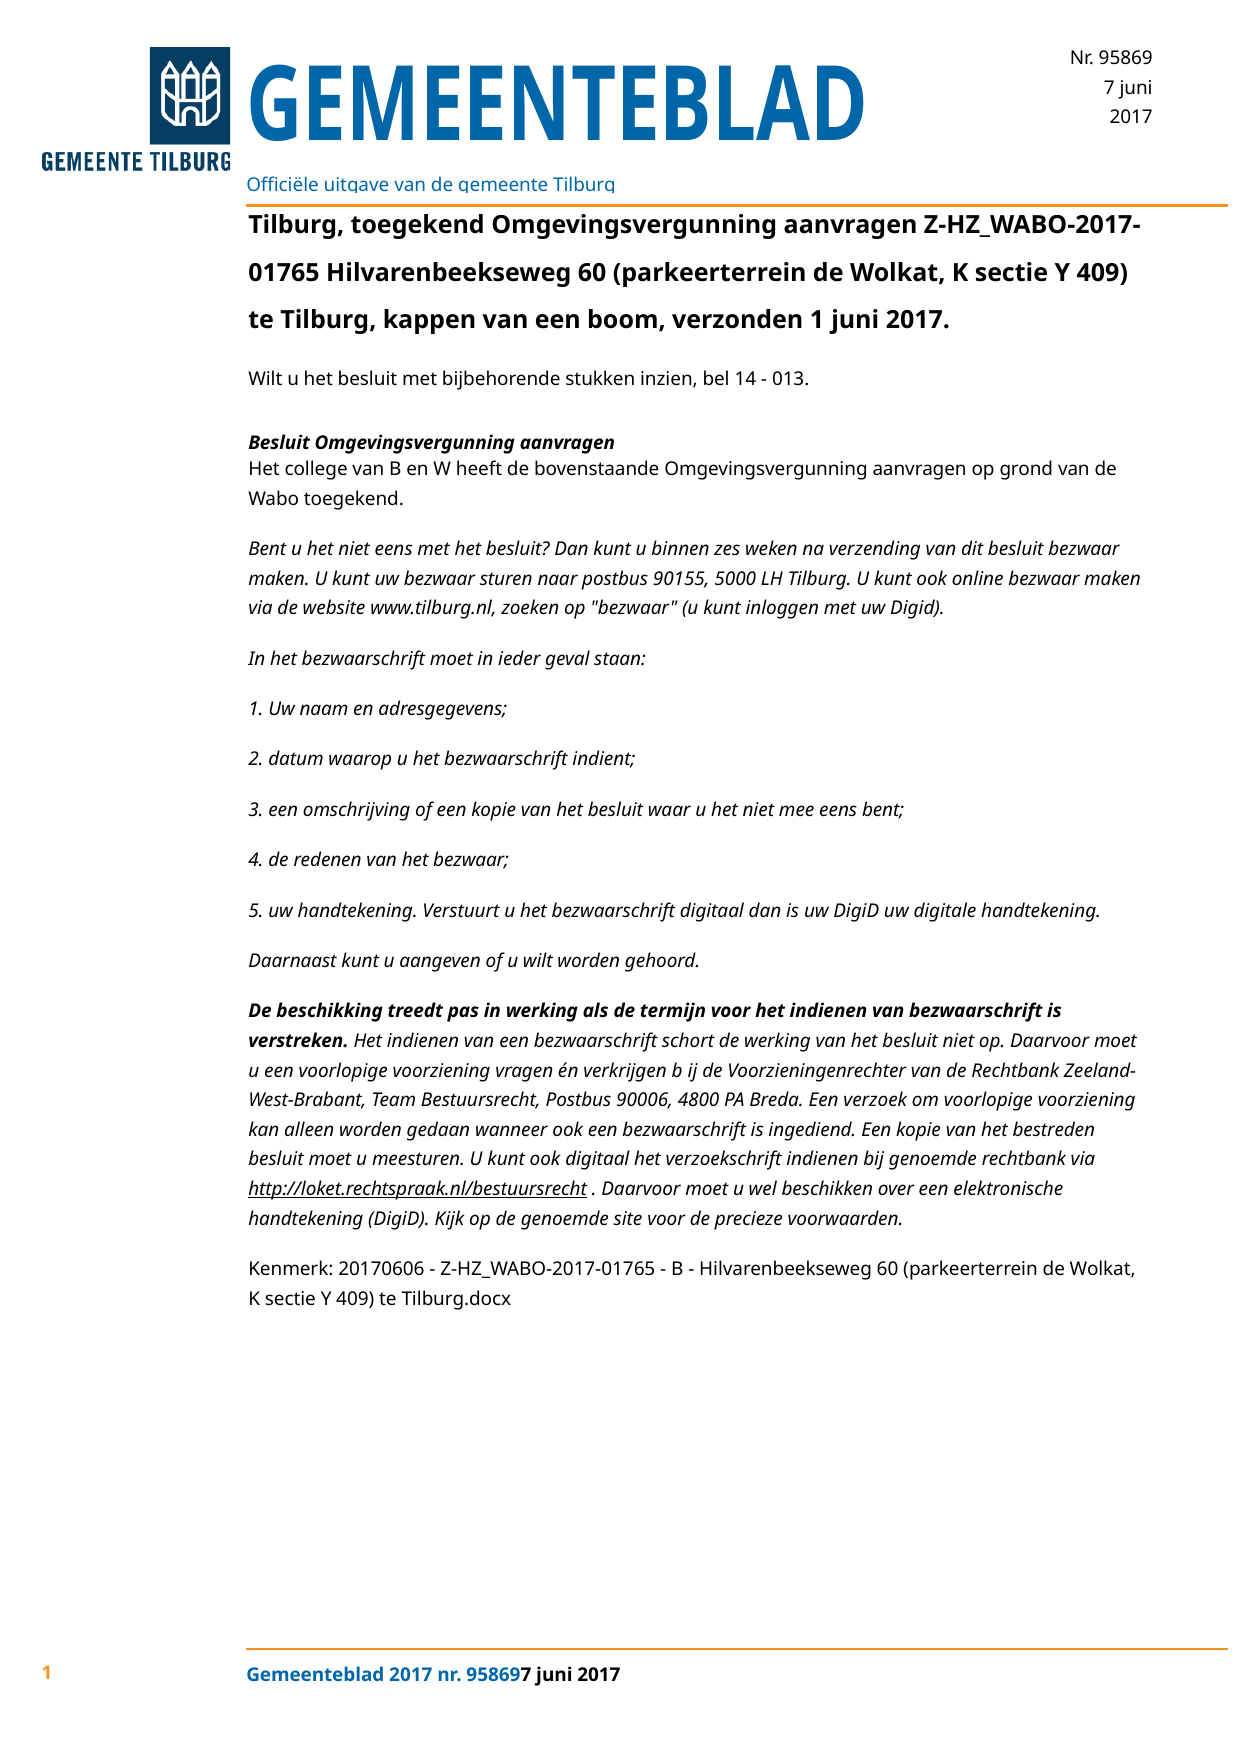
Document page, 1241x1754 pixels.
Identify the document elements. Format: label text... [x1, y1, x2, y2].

text Daarnaast kunt u aangeven of u wilt worden gehoord. [248, 947, 1152, 973]
text Tilburg, toegekend Omgevingsvergunning aanvragen Z-HZ_WABO-2017-01765 Hilvarenbeekseweg 60 (parkeerterrein de Wolkat, K sectie Y 409) te Tilburg, kappen van een boom, verzonden 1 juni 2017. [248, 207, 1152, 336]
text Het college van B en W heeft de bovenstaande Omgevingsvergunning aanvragen op grond van de Wabo toegekend. [248, 455, 1152, 511]
text 5. uw handtekening. Verstuurt u het bezwaarschrift digitaal dan is uw DigiD uw digitale handtekening. [248, 897, 1152, 923]
text In het bezwaarschrift moet in ieder geval staan: [248, 645, 1152, 671]
text De beschikking treedt pas in werking als de termijn voor het indienen van bezwaarschrift is verstreken. Het indienen van een bezwaarschrift schort de werking van het besluit niet op. Daarvoor moet u een voorlopige voorziening vragen én verkrijgen b ij de Voorzieningenrechter van de Rechtbank Zeeland-West-Brabant, Team Bestuursrecht, Postbus 90006, 4800 PA Breda. Een verzoek om voorlopige voorziening kan alleen worden gedaan wanneer ook een bezwaarschrift is ingediend. Een kopie van het bestreden besluit moet u meesturen. U kunt ook digitaal het verzoekschrift indienen bij genoemde rechtbank via http://loket.rechtspraak.nl/bestuursrecht . Daarvoor moet u wel beschikken over een elektronische handtekening (DigiD). Kijk op de genoemde site voor de precieze voorwaarden. [248, 998, 1152, 1231]
text 3. een omschrijving of een kopie van het besluit waar u het niet mee eens bent; [248, 796, 1152, 822]
text Besluit Omgevingsvergunning aanvragen [248, 429, 1152, 455]
text 2. datum waarop u het bezwaarschrift indient; [248, 746, 1152, 771]
text Kenmerk: 20170606 - Z-HZ_WABO-2017-01765 - B - Hilvarenbeekseweg 60 (parkeerterrein de Wolkat, K sectie Y 409) te Tilburg.docx [248, 1255, 1152, 1311]
text Wilt u het besluit met bijbehorende stukken inzien, bel 14 - 013. [248, 366, 1152, 391]
picture [41, 47, 231, 172]
text 4. de redenen van het bezwaar; [248, 846, 1152, 872]
text Bent u het niet eens met het besluit? Dan kunt u binnen zes weken na verzending van dit besluit bezwaar maken. U kunt uw bezwaar sturen naar postbus 90155, 5000 LH Tilburg. U kunt ook online bezwaar maken via de website www.tilburg.nl, zoeken op "bezwaar" (u kunt inloggen met uw Digid). [248, 535, 1152, 620]
text 1. Uw naam en adresgegevens; [248, 695, 1152, 721]
